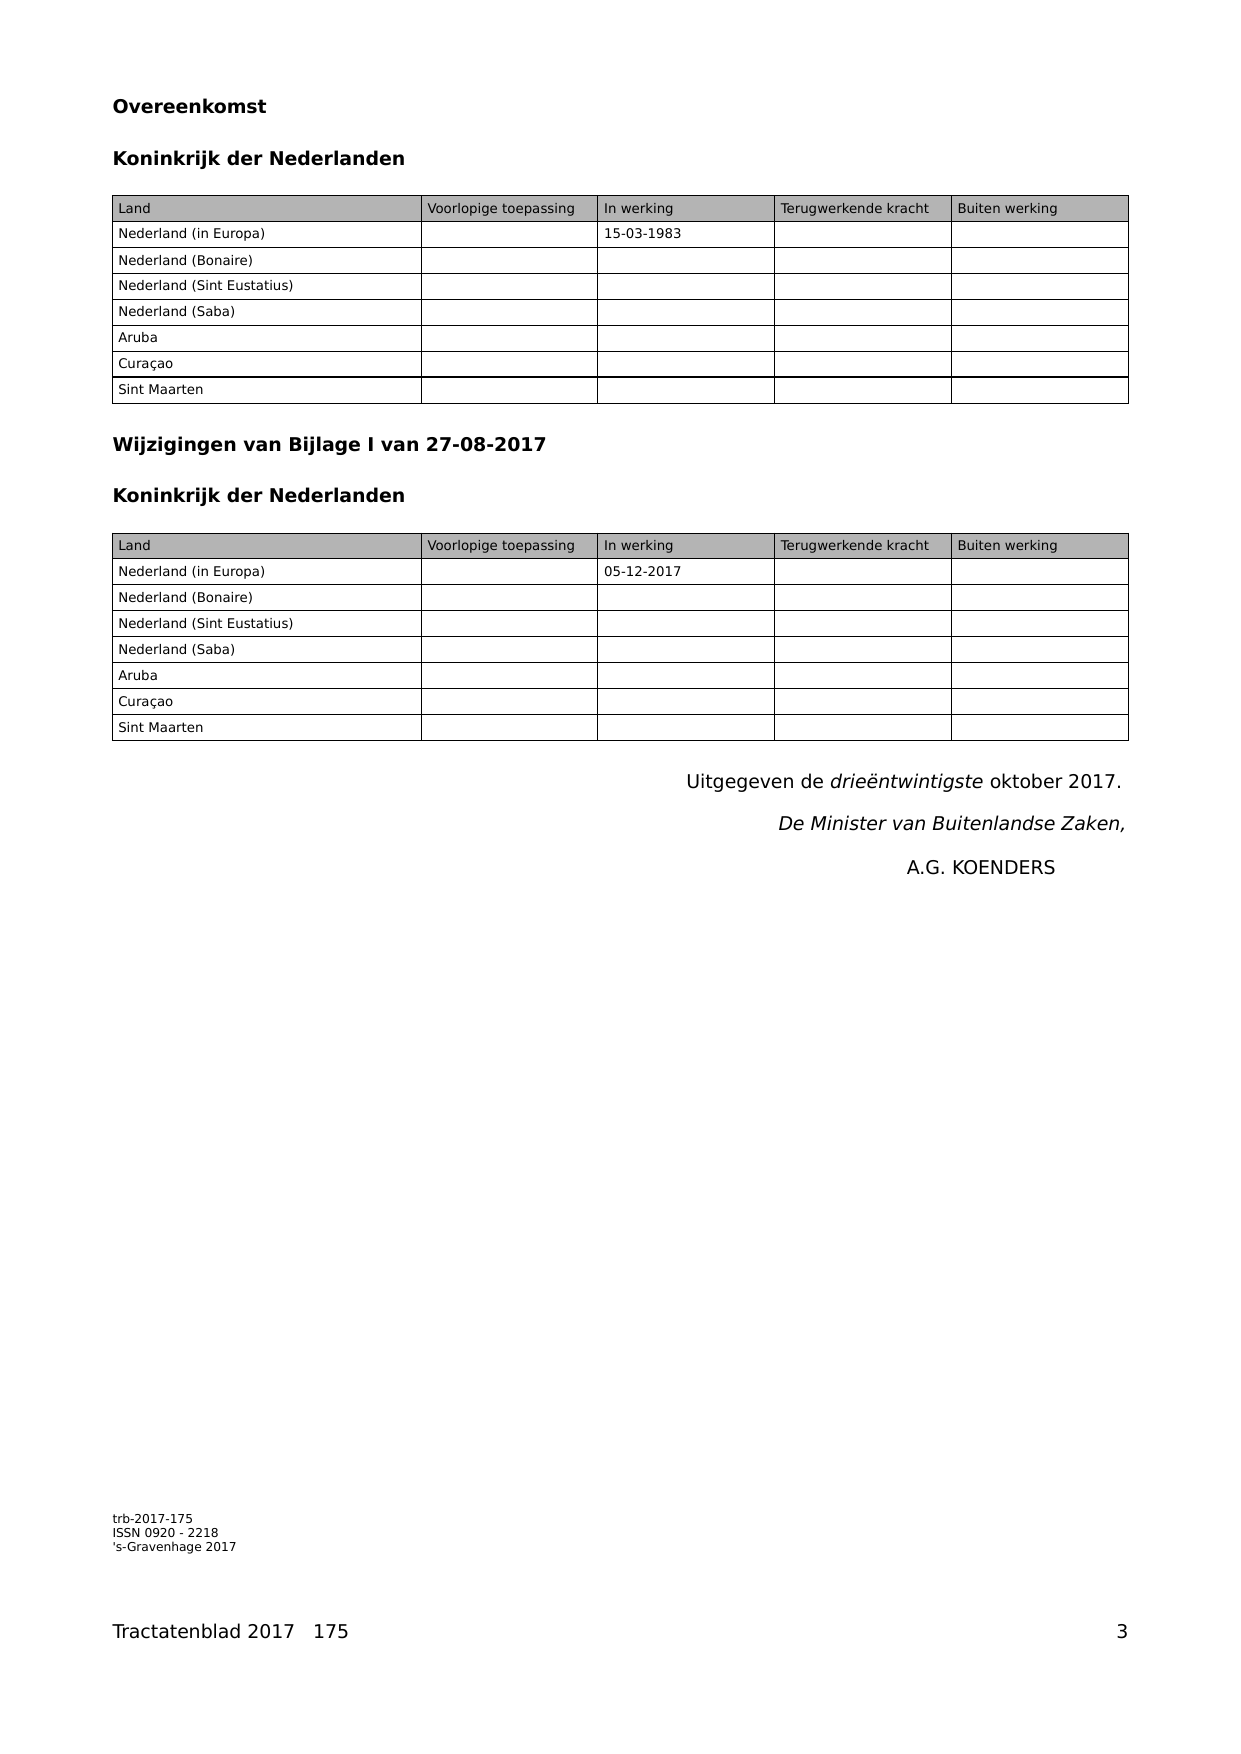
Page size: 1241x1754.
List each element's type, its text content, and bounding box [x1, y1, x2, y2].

table_header In werking [598, 534, 774, 558]
table_cell Nederland (Bonaire) [113, 585, 421, 610]
table_cell [952, 559, 1128, 584]
table_cell [775, 585, 951, 610]
table_cell 05-12-2017 [598, 559, 774, 584]
table_cell [775, 378, 951, 402]
table_header Buiten werking [952, 534, 1128, 558]
table_cell [422, 222, 597, 247]
table_cell [952, 352, 1128, 376]
table_cell [952, 222, 1128, 247]
table_cell [952, 274, 1128, 299]
table_cell [775, 715, 951, 740]
table_cell [598, 689, 774, 714]
table_cell [952, 637, 1128, 662]
table_cell [598, 248, 774, 273]
table_cell [952, 326, 1128, 351]
table_cell [775, 689, 951, 714]
table_header In werking [598, 196, 774, 221]
table_cell [952, 248, 1128, 273]
table_cell [422, 378, 597, 402]
table_cell [775, 326, 951, 351]
table_cell [952, 611, 1128, 636]
table_cell Curaçao [113, 689, 421, 714]
table_cell [775, 637, 951, 662]
table_cell [422, 559, 597, 584]
table_cell Aruba [113, 663, 421, 688]
table_cell [422, 585, 597, 610]
table_cell [422, 326, 597, 351]
table_cell [775, 663, 951, 688]
table_cell Nederland (Saba) [113, 300, 421, 324]
table_cell [598, 300, 774, 324]
table_cell [422, 663, 597, 688]
table_header Buiten werking [952, 196, 1128, 221]
table_cell [422, 715, 597, 740]
table_cell [775, 222, 951, 247]
table_cell [422, 274, 597, 299]
table_cell Aruba [113, 326, 421, 351]
table_cell Curaçao [113, 352, 421, 376]
table_cell [952, 689, 1128, 714]
table_cell Sint Maarten [113, 378, 421, 402]
subtitle Overeenkomst [112, 96, 1128, 118]
table_cell [598, 378, 774, 402]
table_cell Nederland (in Europa) [113, 559, 421, 584]
subtitle Koninkrijk der Nederlanden [112, 148, 1128, 170]
table_cell [598, 326, 774, 351]
table_header Terugwerkende kracht [775, 534, 951, 558]
table_header Voorlopige toepassing [422, 196, 597, 221]
subtitle Wijzigingen van Bijlage I van 27-08-2017 [112, 433, 1128, 455]
table_cell [775, 352, 951, 376]
subtitle Koninkrijk der Nederlanden [112, 485, 1128, 507]
table_cell [598, 611, 774, 636]
table_cell [422, 300, 597, 324]
text Uitgegeven de drieëntwintigste oktober 2017. [112, 771, 1128, 793]
table_cell [952, 585, 1128, 610]
table_cell [952, 663, 1128, 688]
table_cell [952, 300, 1128, 324]
table_header Land [113, 534, 421, 558]
table_cell Nederland (Bonaire) [113, 248, 421, 273]
table_cell [422, 352, 597, 376]
table_cell Nederland (Saba) [113, 637, 421, 662]
text 's-Gravenhage 2017 [112, 1540, 346, 1554]
table_cell [598, 352, 774, 376]
table_cell [422, 689, 597, 714]
table_cell [598, 274, 774, 299]
table_cell [598, 715, 774, 740]
text trb-2017-175 [112, 1512, 346, 1526]
text ISSN 0920 - 2218 [112, 1526, 346, 1540]
table_cell [952, 715, 1128, 740]
table_cell Nederland (Sint Eustatius) [113, 611, 421, 636]
table_cell [598, 663, 774, 688]
table_cell [598, 637, 774, 662]
table_cell [422, 611, 597, 636]
table_cell [775, 611, 951, 636]
table_cell Nederland (in Europa) [113, 222, 421, 247]
table_header Terugwerkende kracht [775, 196, 951, 221]
table_cell 15-03-1983 [598, 222, 774, 247]
table_cell [952, 378, 1128, 402]
table_cell [775, 248, 951, 273]
text De Minister van Buitenlandse Zaken, A.G. KOENDERS [112, 813, 1128, 879]
table_cell [422, 248, 597, 273]
table_cell Nederland (Sint Eustatius) [113, 274, 421, 299]
table_cell [422, 637, 597, 662]
table_cell [775, 274, 951, 299]
table_cell Sint Maarten [113, 715, 421, 740]
table_cell [775, 300, 951, 324]
table_header Land [113, 196, 421, 221]
table_cell [598, 585, 774, 610]
table_header Voorlopige toepassing [422, 534, 597, 558]
table_cell [775, 559, 951, 584]
